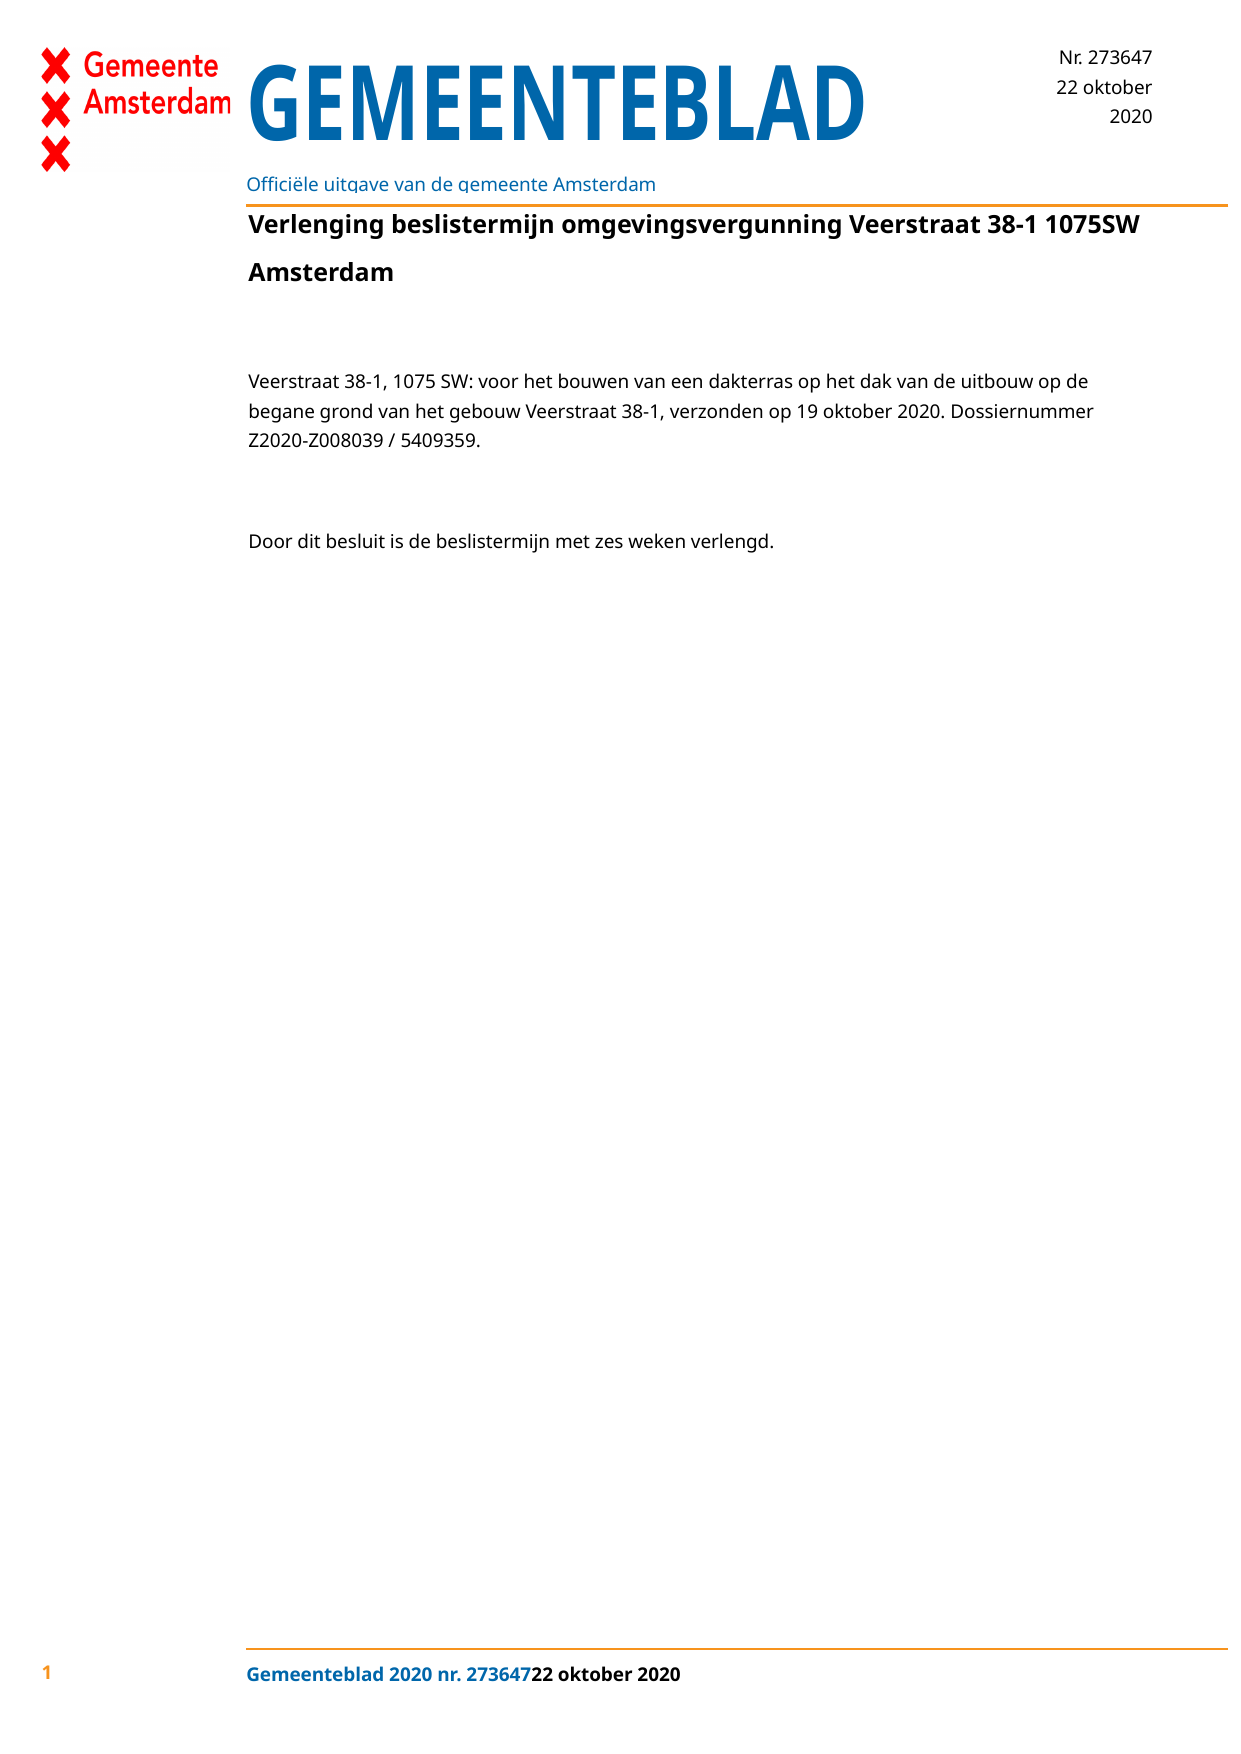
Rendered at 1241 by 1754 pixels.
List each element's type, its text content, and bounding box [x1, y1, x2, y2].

text Veerstraat 38-1, 1075 SW: voor het bouwen van een dakterras op het dak van de uitbouw op de begane grond van het gebouw Veerstraat 38-1, verzonden op 19 oktober 2020. Dossiernummer Z2020-Z008039 / 5409359. [248, 368, 1152, 453]
picture [41, 47, 231, 172]
text Verlenging beslistermijn omgevingsvergunning Veerstraat 38-1 1075SW Amsterdam [248, 207, 1152, 288]
text Door dit besluit is de beslistermijn met zes weken verlengd. [248, 528, 1152, 554]
